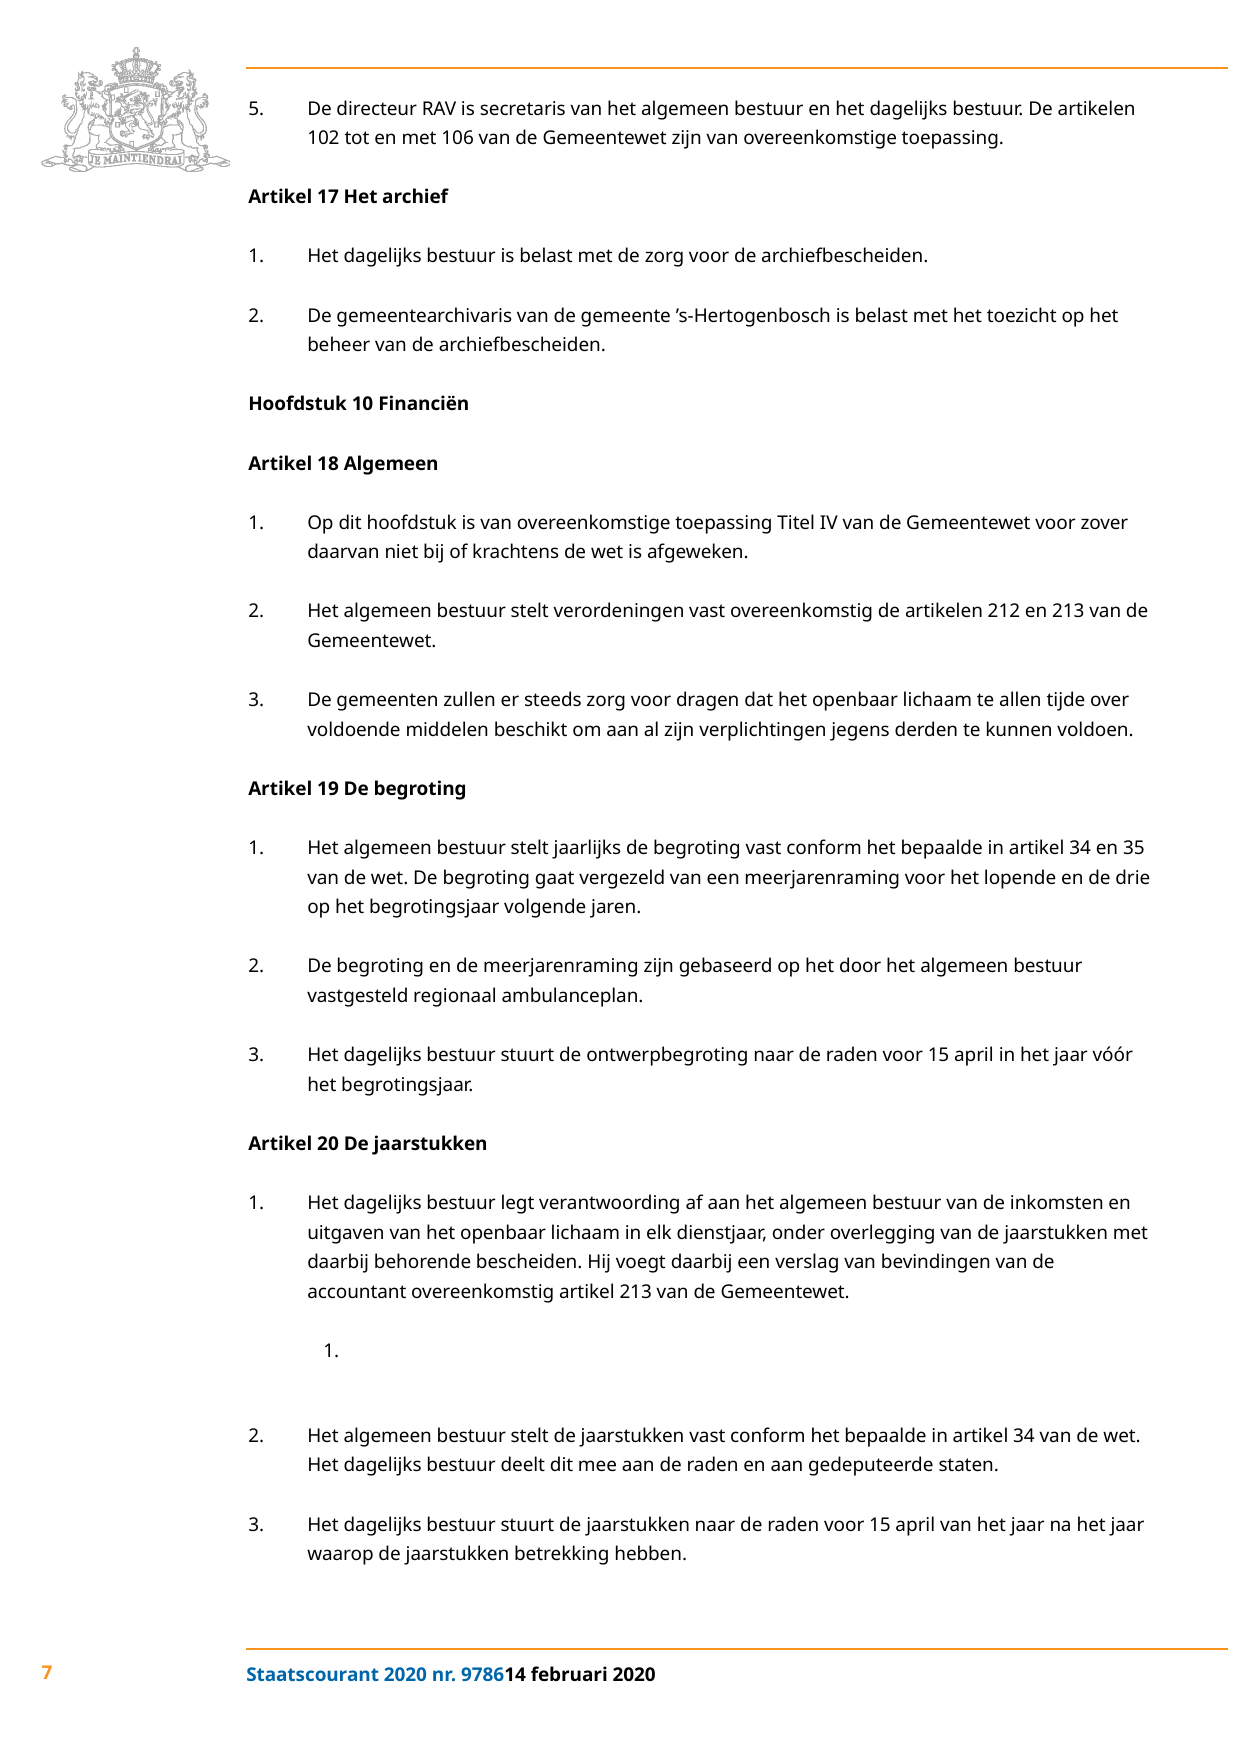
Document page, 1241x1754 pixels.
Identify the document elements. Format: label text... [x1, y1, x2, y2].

text Hoofdstuk 10 Financiën [248, 391, 1152, 416]
picture [41, 47, 231, 172]
text Artikel 17 Het archief [248, 183, 1152, 209]
list De gemeentearchivaris van de gemeente ’s-Hertogenbosch is belast met het toezicht op het beheer van de archiefbescheiden. [248, 302, 1152, 357]
text Artikel 19 De begroting [248, 775, 1152, 801]
list Het algemeen bestuur stelt verordeningen vast overeenkomstig de artikelen 212 en 213 van de Gemeentewet. [248, 598, 1152, 653]
list De gemeenten zullen er steeds zorg voor dragen dat het openbaar lichaam te allen tijde over voldoende middelen beschikt om aan al zijn verplichtingen jegens derden te kunnen voldoen. [248, 686, 1152, 742]
list Het dagelijks bestuur stuurt de ontwerpbegroting naar de raden voor 15 april in het jaar vóór het begrotingsjaar. [248, 1041, 1152, 1097]
table_header [323, 1363, 1227, 1389]
list Op dit hoofdstuk is van overeenkomstige toepassing Titel IV van de Gemeentewet voor zover daarvan niet bij of krachtens de wet is afgeweken. [248, 509, 1152, 564]
text Artikel 20 De jaarstukken [248, 1130, 1152, 1156]
list De begroting en de meerjarenraming zijn gebaseerd op het door het algemeen bestuur vastgesteld regionaal ambulanceplan. [248, 953, 1152, 1008]
list Het algemeen bestuur stelt de jaarstukken vast conform het bepaalde in artikel 34 van de wet. Het dagelijks bestuur deelt dit mee aan de raden en aan gedeputeerde staten. [248, 1422, 1152, 1477]
list Het dagelijks bestuur legt verantwoording af aan het algemeen bestuur van de inkomsten en uitgaven van het openbaar lichaam in elk dienstjaar, onder overlegging van de jaarstukken met daarbij behorende bescheiden. Hij voegt daarbij een verslag van bevindingen van de accountant overeenkomstig artikel 213 van de Gemeentewet. [248, 1189, 1152, 1304]
text Artikel 18 Algemeen [248, 450, 1152, 476]
list Het algemeen bestuur stelt jaarlijks de begroting vast conform het bepaalde in artikel 34 en 35 van de wet. De begroting gaat vergezeld van een meerjarenraming voor het lopende en de drie op het begrotingsjaar volgende jaren. [248, 834, 1152, 919]
list Het dagelijks bestuur stuurt de jaarstukken naar de raden voor 15 april van het jaar na het jaar waarop de jaarstukken betrekking hebben. [248, 1511, 1152, 1566]
list De directeur RAV is secretaris van het algemeen bestuur en het dagelijks bestuur. De artikelen 102 tot en met 106 van de Gemeentewet zijn van overeenkomstige toepassing. [248, 95, 1152, 150]
list Het dagelijks bestuur is belast met de zorg voor de archiefbescheiden. [248, 243, 1152, 268]
